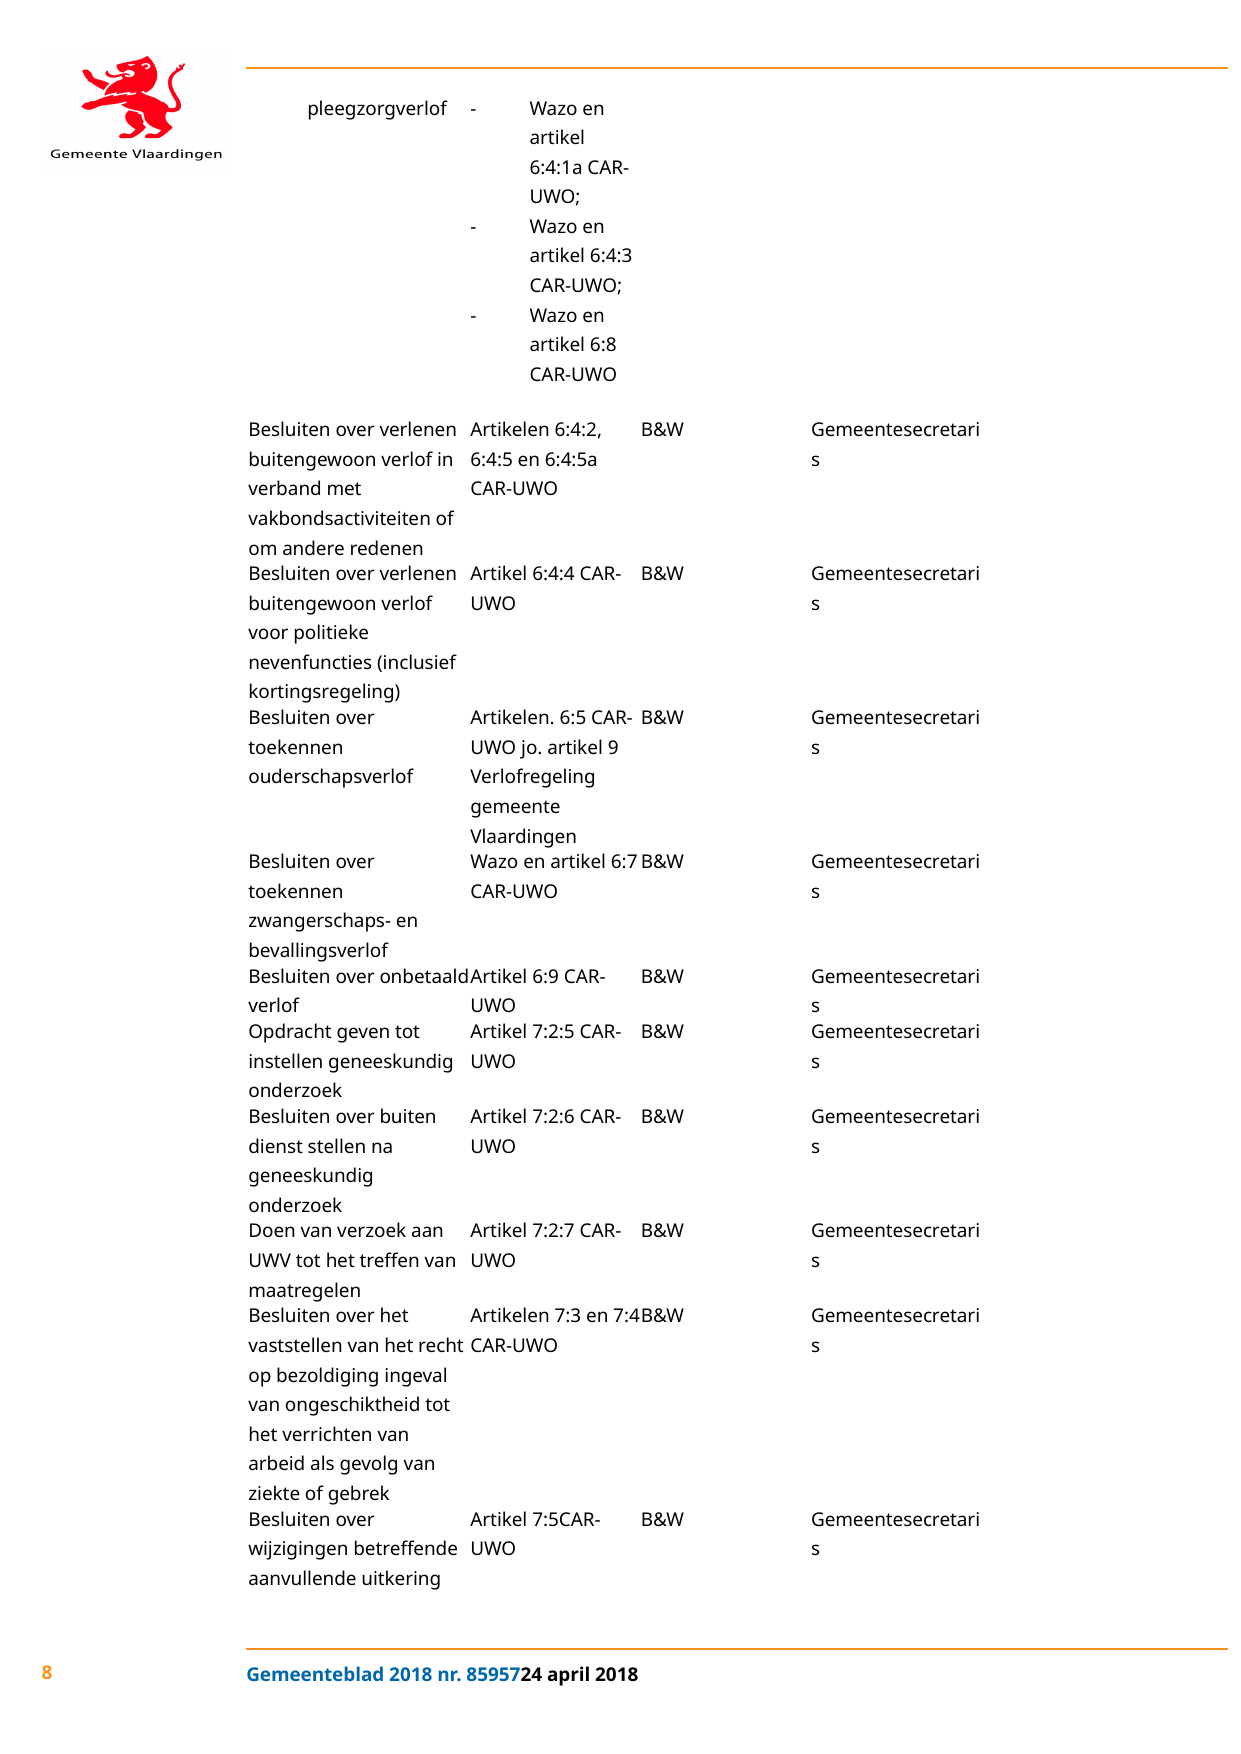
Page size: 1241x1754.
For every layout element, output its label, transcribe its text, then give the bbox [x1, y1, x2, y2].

table_cell [981, 963, 1152, 1018]
table_cell Gemeentesecretaris [811, 1103, 981, 1218]
table_cell Artikel 7:2:6 CAR-UWO [470, 1103, 641, 1218]
table_cell [981, 1303, 1152, 1506]
table_cell Gemeentesecretaris [811, 1506, 981, 1591]
table_cell Besluiten over verlenen buitengewoon verlof in verband met vakbondsactiviteiten of om andere redenen [248, 416, 470, 560]
table_cell Wazo en artikel 6:7 CAR-UWO [470, 849, 641, 963]
table_cell [981, 416, 1152, 560]
table_cell Gemeentesecretaris [811, 1303, 981, 1506]
table_cell B&W [641, 1018, 811, 1103]
table_cell [811, 95, 981, 416]
table_cell [981, 1103, 1152, 1218]
table_cell B&W [641, 705, 811, 848]
table_cell [981, 849, 1152, 963]
picture [41, 47, 231, 172]
table_cell Gemeentesecretaris [811, 963, 981, 1018]
table_cell Gemeentesecretaris [811, 1018, 981, 1103]
table_cell [981, 1018, 1152, 1103]
table_cell Doen van verzoek aan UWV tot het treffen van maatregelen [248, 1218, 470, 1303]
table_cell Gemeentesecretaris [811, 1218, 981, 1303]
table_cell [981, 560, 1152, 704]
table_cell Besluiten over toekennen ouderschapsverlof [248, 705, 470, 848]
table_cell Besluiten over onbetaald verlof [248, 963, 470, 1018]
table_cell B&W [641, 849, 811, 963]
table_cell [981, 95, 1152, 416]
table_cell Artikelen. 6:5 CAR-UWO jo. artikel 9 Verlofregeling gemeente Vlaardingen [470, 705, 641, 848]
table_cell Artikel 7:2:5 CAR-UWO [470, 1018, 641, 1103]
table_cell Artikelen 7:3 en 7:4 CAR-UWO [470, 1303, 641, 1506]
table_cell Besluiten over wijzigingen betreffende aanvullende uitkering [248, 1506, 470, 1591]
table_cell Artikel 6:4:4 CAR-UWO [470, 560, 641, 704]
table_cell Gemeentesecretaris [811, 849, 981, 963]
table_cell [981, 705, 1152, 848]
table_cell Wazo en artikel 6:4:1a CAR-UWO; Wazo en artikel 6:4:3 CAR-UWO; Wazo en artikel 6:8 CAR-UWO [470, 95, 641, 416]
table_cell Artikel 7:5CAR-UWO [470, 1506, 641, 1591]
table_cell Besluiten over buiten dienst stellen na geneeskundig onderzoek [248, 1103, 470, 1218]
table_cell Gemeentesecretaris [811, 705, 981, 848]
table_cell B&W [641, 416, 811, 560]
table_cell Artikelen 6:4:2, 6:4:5 en 6:4:5a CAR-UWO [470, 416, 641, 560]
table_cell Besluiten over verlenen buitengewoon verlof voor politieke nevenfuncties (inclusief kortingsregeling) [248, 560, 470, 704]
table_cell B&W [641, 1218, 811, 1303]
table_cell Artikel 6:9 CAR-UWO [470, 963, 641, 1018]
table_cell [641, 95, 811, 416]
table_cell pleegzorgverlof [248, 95, 470, 416]
table_cell Gemeentesecretaris [811, 560, 981, 704]
table_cell B&W [641, 963, 811, 1018]
table_cell Besluiten over toekennen zwangerschaps- en bevallingsverlof [248, 849, 470, 963]
table_cell Gemeentesecretaris [811, 416, 981, 560]
table_cell Artikel 7:2:7 CAR-UWO [470, 1218, 641, 1303]
table_cell Besluiten over het vaststellen van het recht op bezoldiging ingeval van ongeschiktheid tot het verrichten van arbeid als gevolg van ziekte of gebrek [248, 1303, 470, 1506]
table_cell Opdracht geven tot instellen geneeskundig onderzoek [248, 1018, 470, 1103]
table_cell B&W [641, 1506, 811, 1591]
table_cell B&W [641, 560, 811, 704]
table_cell [981, 1218, 1152, 1303]
table_cell B&W [641, 1303, 811, 1506]
table_cell [981, 1506, 1152, 1591]
table_cell B&W [641, 1103, 811, 1218]
